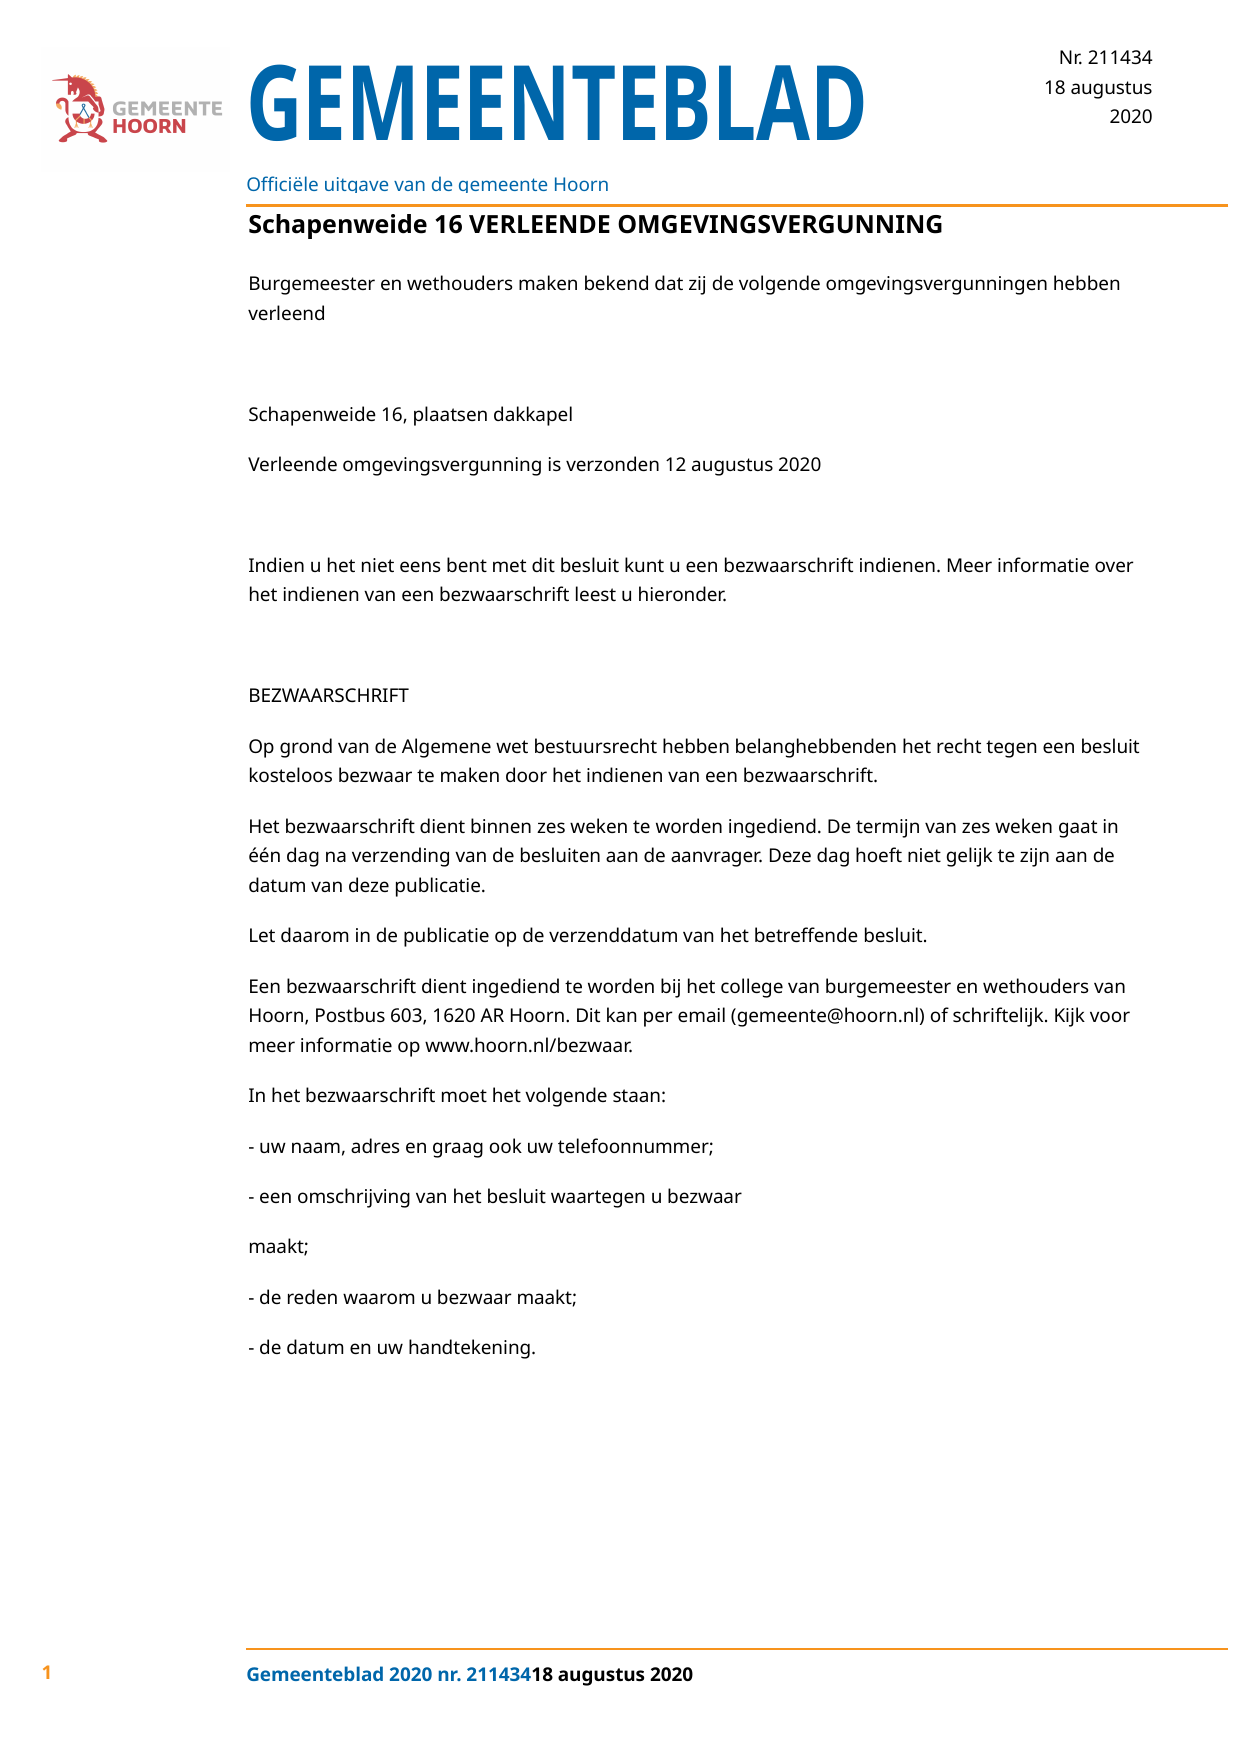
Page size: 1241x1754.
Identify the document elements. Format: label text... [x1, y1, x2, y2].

picture [41, 47, 231, 172]
text Schapenweide 16 VERLEENDE OMGEVINGSVERGUNNING [248, 207, 1152, 241]
text - de reden waarom u bezwaar maakt; [248, 1284, 1152, 1310]
text - een omschrijving van het besluit waartegen u bezwaar [248, 1183, 1152, 1209]
text In het bezwaarschrift moet het volgende staan: [248, 1082, 1152, 1108]
text Schapenweide 16, plaatsen dakkapel [248, 401, 1152, 426]
text Een bezwaarschrift dient ingediend te worden bij het college van burgemeester en wethouders van Hoorn, Postbus 603, 1620 AR Hoorn. Dit kan per email (gemeente@hoorn.nl) of schriftelijk. Kijk voor meer informatie op www.hoorn.nl/bezwaar. [248, 973, 1152, 1058]
text maakt; [248, 1234, 1152, 1259]
text Op grond van de Algemene wet bestuursrecht hebben belanghebbenden het recht tegen een besluit kosteloos bezwaar te maken door het indienen van een bezwaarschrift. [248, 733, 1152, 788]
text Het bezwaarschrift dient binnen zes weken te worden ingediend. De termijn van zes weken gaat in één dag na verzending van de besluiten aan de aanvrager. Deze dag hoeft niet gelijk te zijn aan de datum van deze publicatie. [248, 813, 1152, 898]
text BEZWAARSCHRIFT [248, 682, 1152, 708]
text Indien u het niet eens bent met dit besluit kunt u een bezwaarschrift indienen. Meer informatie over het indienen van een bezwaarschrift leest u hieronder. [248, 552, 1152, 607]
text - uw naam, adres en graag ook uw telefoonnummer; [248, 1133, 1152, 1158]
text - de datum en uw handtekening. [248, 1334, 1152, 1360]
text Verleende omgevingsvergunning is verzonden 12 augustus 2020 [248, 451, 1152, 477]
text Burgemeester en wethouders maken bekend dat zij de volgende omgevingsvergunningen hebben verleend [248, 270, 1152, 326]
text Let daarom in de publicatie op de verzenddatum van het betreffende besluit. [248, 922, 1152, 948]
